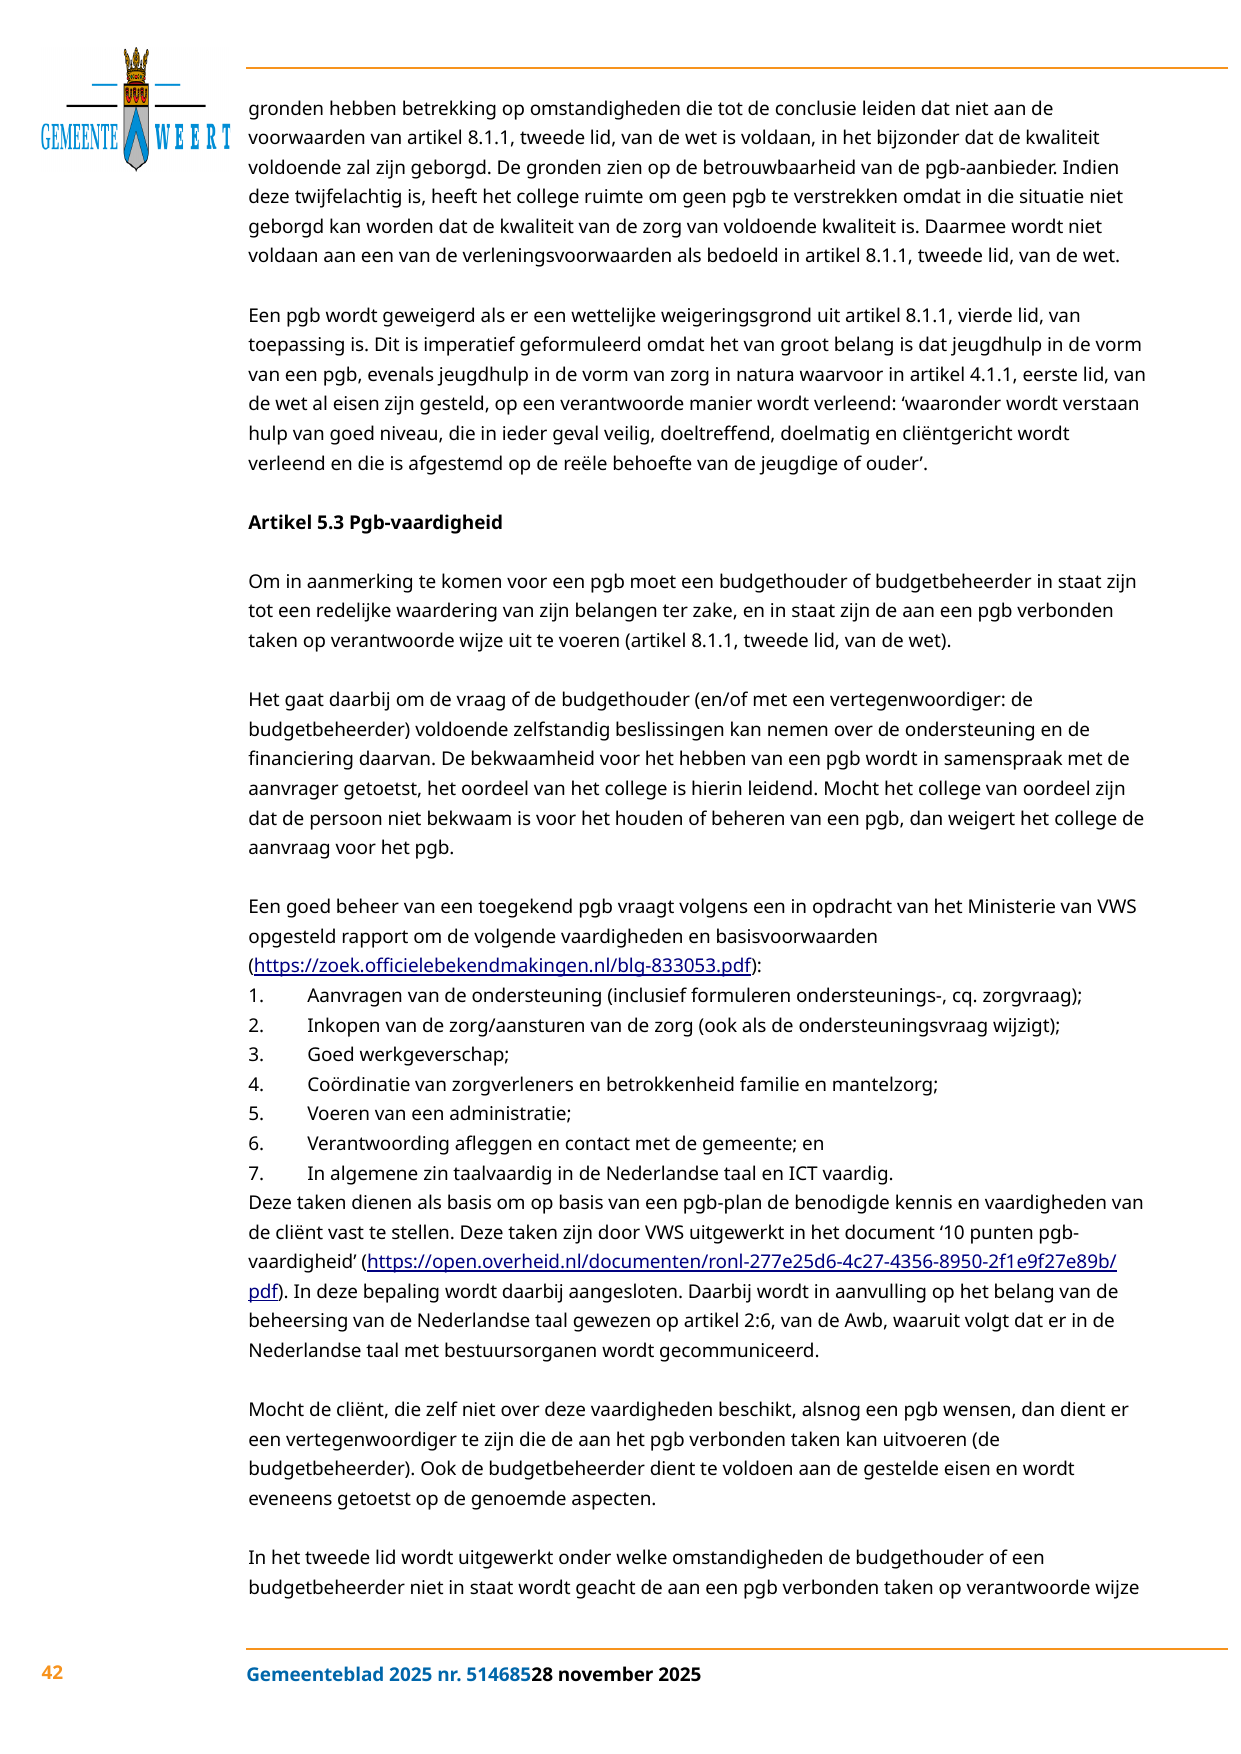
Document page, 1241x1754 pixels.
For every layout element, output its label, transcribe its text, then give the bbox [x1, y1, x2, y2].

text Een goed beheer van een toegekend pgb vraagt volgens een in opdracht van het Ministerie van VWS opgesteld rapport om de volgende vaardigheden en basisvoorwaarden (https://zoek.officielebekendmakingen.nl/blg-833053.pdf): [248, 893, 1152, 978]
picture [41, 47, 231, 172]
text In het tweede lid wordt uitgewerkt onder welke omstandigheden de budgethouder of een budgetbeheerder niet in staat wordt geacht de aan een pgb verbonden taken op verantwoorde wijze [248, 1544, 1152, 1600]
list Coördinatie van zorgverleners en betrokkenheid familie en mantelzorg; [248, 1071, 1152, 1097]
list Goed werkgeverschap; [248, 1041, 1152, 1067]
text gronden hebben betrekking op omstandigheden die tot de conclusie leiden dat niet aan de voorwaarden van artikel 8.1.1, tweede lid, van de wet is voldaan, in het bijzonder dat de kwaliteit voldoende zal zijn geborgd. De gronden zien op de betrouwbaarheid van de pgb-aanbieder. Indien deze twijfelachtig is, heeft het college ruimte om geen pgb te verstrekken omdat in die situatie niet geborgd kan worden dat de kwaliteit van de zorg van voldoende kwaliteit is. Daarmee wordt niet voldaan aan een van de verleningsvoorwaarden als bedoeld in artikel 8.1.1, tweede lid, van de wet. [248, 95, 1152, 268]
text Om in aanmerking te komen voor een pgb moet een budgethouder of budgetbeheerder in staat zijn tot een redelijke waardering van zijn belangen ter zake, en in staat zijn de aan een pgb verbonden taken op verantwoorde wijze uit te voeren (artikel 8.1.1, tweede lid, van de wet). [248, 568, 1152, 653]
text Het gaat daarbij om de vraag of de budgethouder (en/of met een vertegenwoordiger: de budgetbeheerder) voldoende zelfstandig beslissingen kan nemen over de ondersteuning en de financiering daarvan. De bekwaamheid voor het hebben van een pgb wordt in samenspraak met de aanvrager getoetst, het oordeel van het college is hierin leidend. Mocht het college van oordeel zijn dat de persoon niet bekwaam is voor het houden of beheren van een pgb, dan weigert het college de aanvraag voor het pgb. [248, 686, 1152, 860]
list Inkopen van de zorg/aansturen van de zorg (ook als de ondersteuningsvraag wijzigt); [248, 1012, 1152, 1038]
list Verantwoording afleggen en contact met de gemeente; en [248, 1130, 1152, 1156]
list Aanvragen van de ondersteuning (inclusief formuleren ondersteunings-, cq. zorgvraag); [248, 982, 1152, 1008]
text Een pgb wordt geweigerd als er een wettelijke weigeringsgrond uit artikel 8.1.1, vierde lid, van toepassing is. Dit is imperatief geformuleerd omdat het van groot belang is dat jeugdhulp in de vorm van een pgb, evenals jeugdhulp in de vorm van zorg in natura waarvoor in artikel 4.1.1, eerste lid, van de wet al eisen zijn gesteld, op een verantwoorde manier wordt verleend: ‘waaronder wordt verstaan hulp van goed niveau, die in ieder geval veilig, doeltreffend, doelmatig en cliëntgericht wordt verleend en die is afgestemd op de reële behoefte van de jeugdige of ouder’. [248, 302, 1152, 476]
text Deze taken dienen als basis om op basis van een pgb-plan de benodigde kennis en vaardigheden van de cliënt vast te stellen. Deze taken zijn door VWS uitgewerkt in het document ‘10 punten pgb-vaardigheid’ (https://open.overheid.nl/documenten/ronl-277e25d6-4c27-4356-8950-2f1e9f27e89b/pdf). In deze bepaling wordt daarbij aangesloten. Daarbij wordt in aanvulling op het belang van de beheersing van de Nederlandse taal gewezen op artikel 2:6, van de Awb, waaruit volgt dat er in de Nederlandse taal met bestuursorganen wordt gecommuniceerd. [248, 1189, 1152, 1363]
text Mocht de cliënt, die zelf niet over deze vaardigheden beschikt, alsnog een pgb wensen, dan dient er een vertegenwoordiger te zijn die de aan het pgb verbonden taken kan uitvoeren (de budgetbeheerder). Ook de budgetbeheerder dient te voldoen aan de gestelde eisen en wordt eveneens getoetst op de genoemde aspecten. [248, 1396, 1152, 1511]
text Artikel 5.3 Pgb-vaardigheid [248, 509, 1152, 535]
list Voeren van een administratie; [248, 1101, 1152, 1126]
list In algemene zin taalvaardig in de Nederlandse taal en ICT vaardig. [248, 1160, 1152, 1186]
